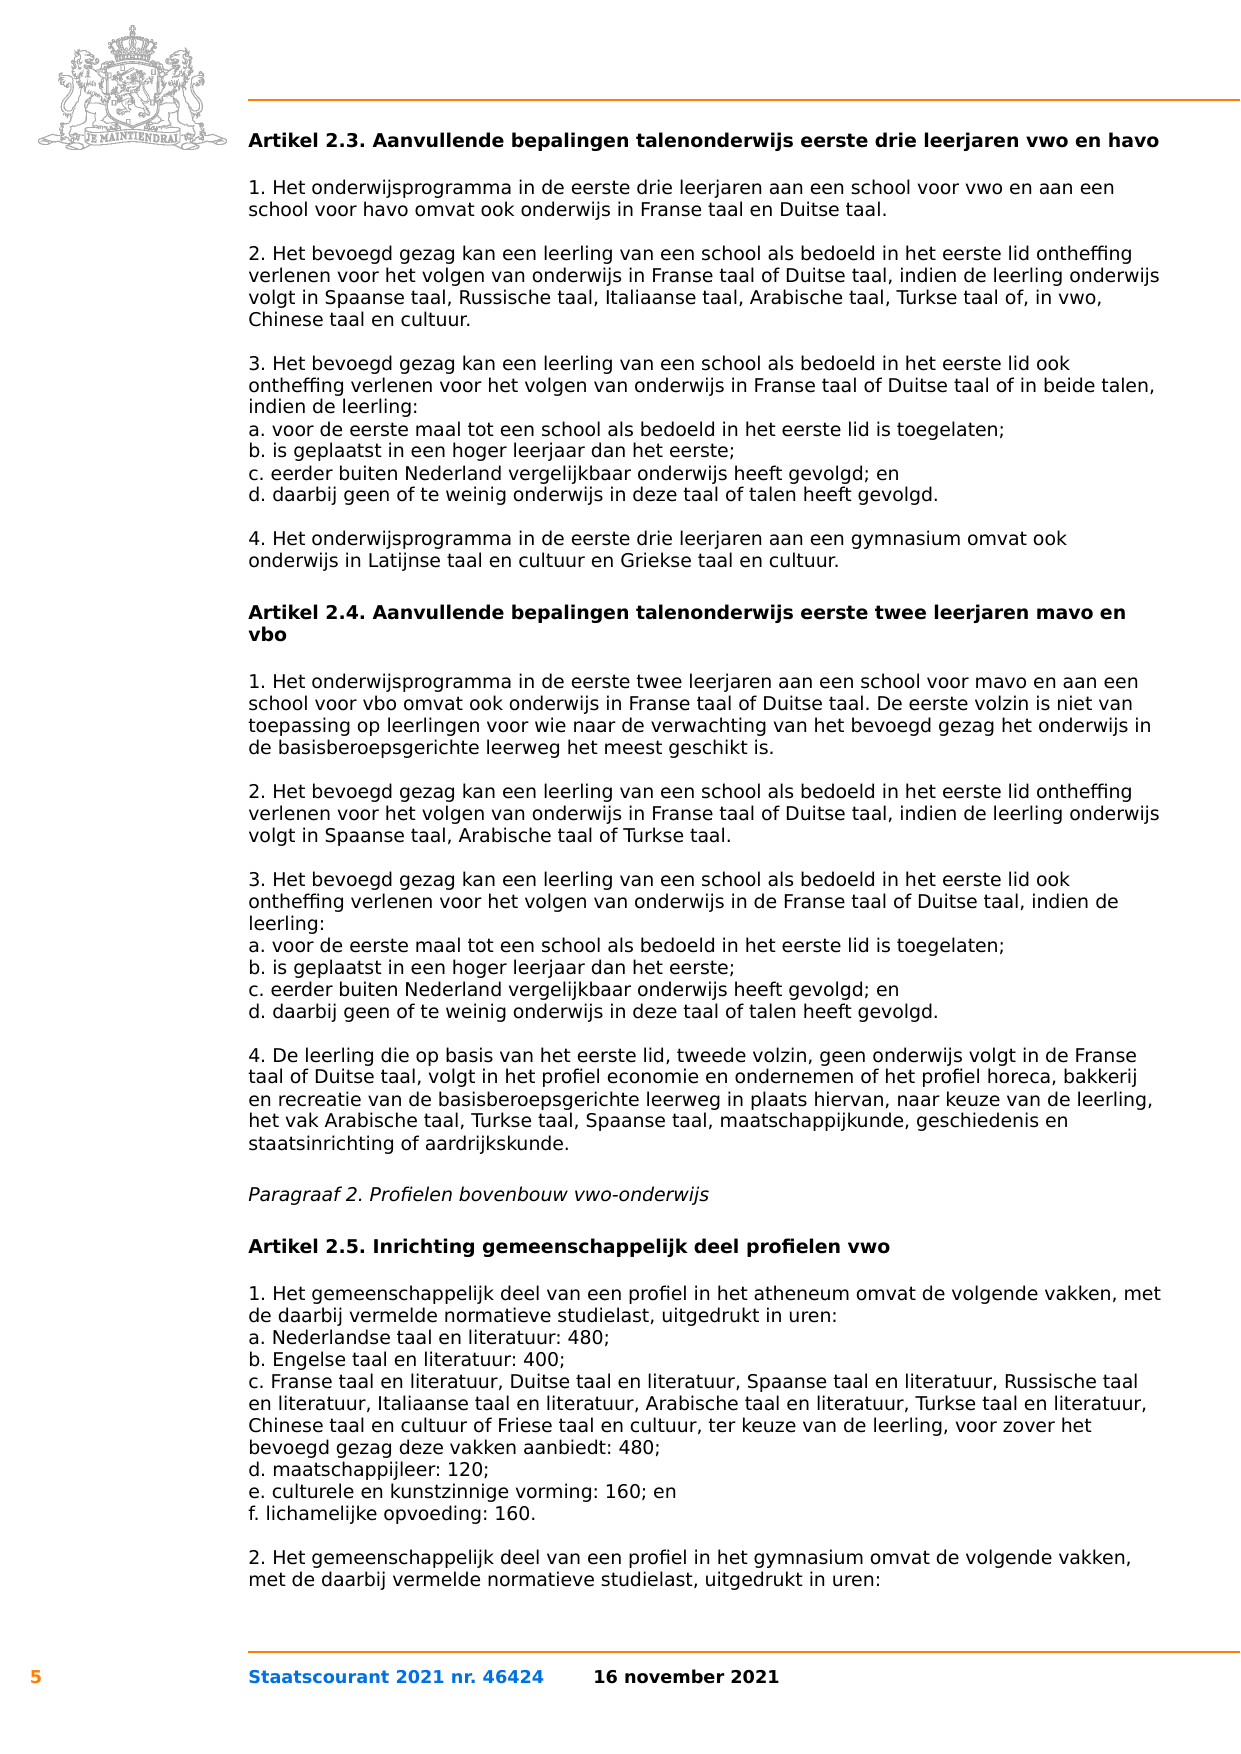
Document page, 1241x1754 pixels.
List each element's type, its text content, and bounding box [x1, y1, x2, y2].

subtitle Artikel 2.4. Aanvullende bepalingen talenonderwijs eerste twee leerjaren mavo en vbo [248, 602, 1163, 646]
text d. maatschappijleer: 120; [248, 1459, 1163, 1481]
picture [38, 25, 227, 150]
text 3. Het bevoegd gezag kan een leerling van een school als bedoeld in het eerste lid ook ontheffing verlenen voor het volgen van onderwijs in Franse taal of Duitse taal of in beide talen, indien de leerling: [248, 352, 1163, 418]
text c. eerder buiten Nederland vergelijkbaar onderwijs heeft gevolgd; en [248, 462, 1163, 484]
text 3. Het bevoegd gezag kan een leerling van een school als bedoeld in het eerste lid ook ontheffing verlenen voor het volgen van onderwijs in de Franse taal of Duitse taal, indien de leerling: [248, 869, 1163, 935]
text a. Nederlandse taal en literatuur: 480; [248, 1327, 1163, 1349]
text b. is geplaatst in een hoger leerjaar dan het eerste; [248, 440, 1163, 462]
text 4. Het onderwijsprogramma in de eerste drie leerjaren aan een gymnasium omvat ook onderwijs in Latijnse taal en cultuur en Griekse taal en cultuur. [248, 528, 1163, 572]
text a. voor de eerste maal tot een school als bedoeld in het eerste lid is toegelaten; [248, 935, 1163, 957]
text 1. Het gemeenschappelijk deel van een profiel in het atheneum omvat de volgende vakken, met de daarbij vermelde normatieve studielast, uitgedrukt in uren: [248, 1283, 1163, 1327]
text 1. Het onderwijsprogramma in de eerste twee leerjaren aan een school voor mavo en aan een school voor vbo omvat ook onderwijs in Franse taal of Duitse taal. De eerste volzin is niet van toepassing op leerlingen voor wie naar de verwachting van het bevoegd gezag het onderwijs in de basisberoepsgerichte leerweg het meest geschikt is. [248, 671, 1163, 759]
text 1. Het onderwijsprogramma in de eerste drie leerjaren aan een school voor vwo en aan een school voor havo omvat ook onderwijs in Franse taal en Duitse taal. [248, 177, 1163, 221]
text f. lichamelijke opvoeding: 160. [248, 1503, 1163, 1525]
text 2. Het gemeenschappelijk deel van een profiel in het gymnasium omvat de volgende vakken, met de daarbij vermelde normatieve studielast, uitgedrukt in uren: [248, 1547, 1163, 1591]
text c. Franse taal en literatuur, Duitse taal en literatuur, Spaanse taal en literatuur, Russische taal en literatuur, Italiaanse taal en literatuur, Arabische taal en literatuur, Turkse taal en literatuur, Chinese taal en cultuur of Friese taal en cultuur, ter keuze van de leerling, voor zover het bevoegd gezag deze vakken aanbiedt: 480; [248, 1371, 1163, 1459]
subtitle Paragraaf 2. Profielen bovenbouw vwo-onderwijs [248, 1184, 1163, 1206]
text a. voor de eerste maal tot een school als bedoeld in het eerste lid is toegelaten; [248, 418, 1163, 440]
text e. culturele en kunstzinnige vorming: 160; en [248, 1481, 1163, 1503]
text 2. Het bevoegd gezag kan een leerling van een school als bedoeld in het eerste lid ontheffing verlenen voor het volgen van onderwijs in Franse taal of Duitse taal, indien de leerling onderwijs volgt in Spaanse taal, Arabische taal of Turkse taal. [248, 781, 1163, 847]
text b. Engelse taal en literatuur: 400; [248, 1349, 1163, 1371]
text 4. De leerling die op basis van het eerste lid, tweede volzin, geen onderwijs volgt in de Franse taal of Duitse taal, volgt in het profiel economie en ondernemen of het profiel horeca, bakkerij en recreatie van de basisberoepsgerichte leerweg in plaats hiervan, naar keuze van de leerling, het vak Arabische taal, Turkse taal, Spaanse taal, maatschappijkunde, geschiedenis en staatsinrichting of aardrijkskunde. [248, 1044, 1163, 1154]
text d. daarbij geen of te weinig onderwijs in deze taal of talen heeft gevolgd. [248, 484, 1163, 506]
text b. is geplaatst in een hoger leerjaar dan het eerste; [248, 957, 1163, 979]
subtitle Artikel 2.5. Inrichting gemeenschappelijk deel profielen vwo [248, 1236, 1163, 1258]
text c. eerder buiten Nederland vergelijkbaar onderwijs heeft gevolgd; en [248, 979, 1163, 1001]
text 2. Het bevoegd gezag kan een leerling van een school als bedoeld in het eerste lid ontheffing verlenen voor het volgen van onderwijs in Franse taal of Duitse taal, indien de leerling onderwijs volgt in Spaanse taal, Russische taal, Italiaanse taal, Arabische taal, Turkse taal of, in vwo, Chinese taal en cultuur. [248, 243, 1163, 331]
subtitle Artikel 2.3. Aanvullende bepalingen talenonderwijs eerste drie leerjaren vwo en havo [248, 130, 1163, 152]
text d. daarbij geen of te weinig onderwijs in deze taal of talen heeft gevolgd. [248, 1001, 1163, 1023]
